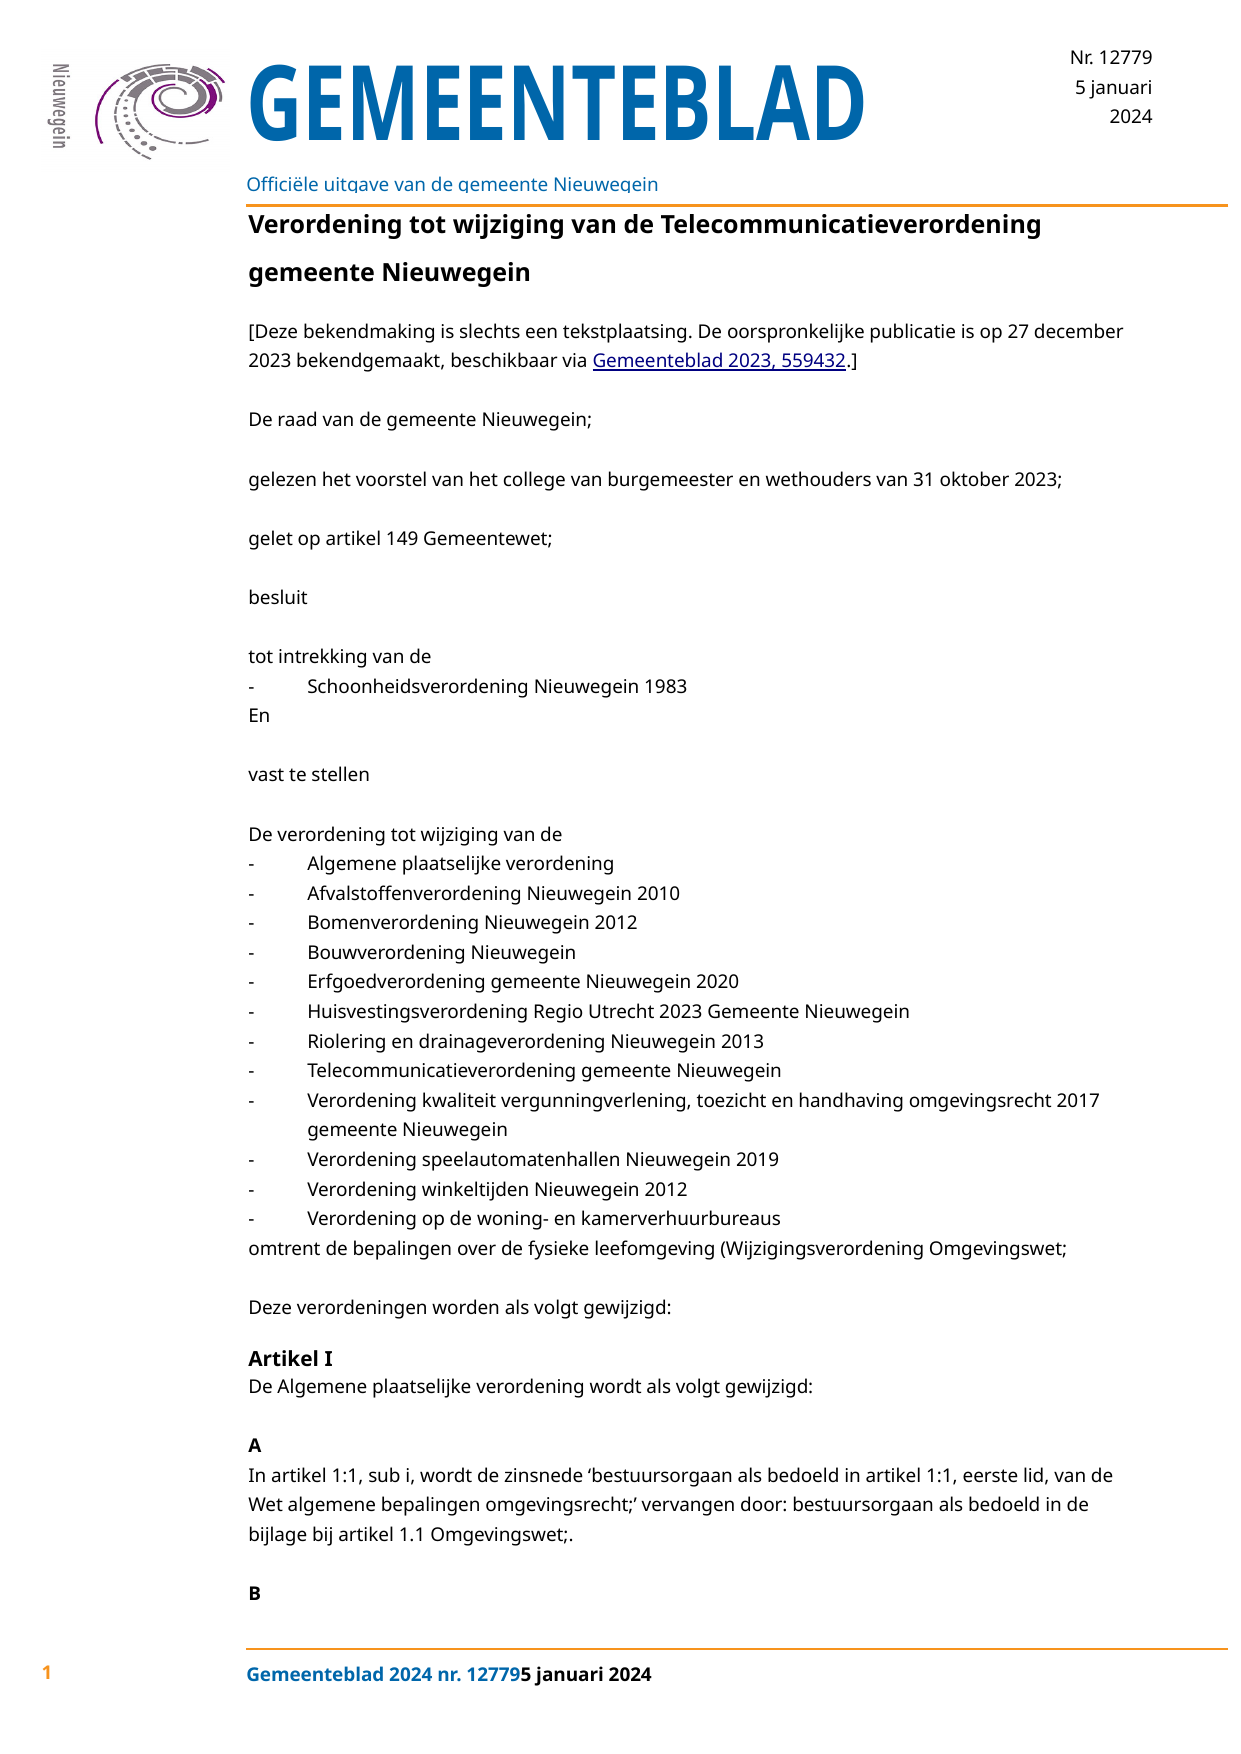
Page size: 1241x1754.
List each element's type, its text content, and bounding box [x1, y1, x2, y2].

list Huisvestingsverordening Regio Utrecht 2023 Gemeente Nieuwegein [248, 998, 1152, 1024]
list Afvalstoffenverordening Nieuwegein 2010 [248, 880, 1152, 906]
text De Algemene plaatselijke verordening wordt als volgt gewijzigd: [248, 1373, 1152, 1399]
list Verordening speelautomatenhallen Nieuwegein 2019 [248, 1146, 1152, 1172]
text vast te stellen [248, 762, 1152, 787]
text besluit [248, 584, 1152, 610]
list Riolering en drainageverordening Nieuwegein 2013 [248, 1028, 1152, 1054]
list Verordening kwaliteit vergunningverlening, toezicht en handhaving omgevingsrecht 2017 gemeente Nieuwegein [248, 1087, 1152, 1142]
text gelet op artikel 149 Gemeentewet; [248, 525, 1152, 551]
text [Deze bekendmaking is slechts een tekstplaatsing. De oorspronkelijke publicatie is op 27 december 2023 bekendgemaakt, beschikbaar via Gemeenteblad 2023, 559432.] [248, 318, 1152, 373]
list Algemene plaatselijke verordening [248, 850, 1152, 876]
text A [248, 1432, 1152, 1458]
list Bouwverordening Nieuwegein [248, 939, 1152, 965]
text omtrent de bepalingen over de fysieke leefomgeving (Wijzigingsverordening Omgevingswet; [248, 1235, 1152, 1261]
list Schoonheidsverordening Nieuwegein 1983 [248, 673, 1152, 699]
text gelezen het voorstel van het college van burgemeester en wethouders van 31 oktober 2023; [248, 466, 1152, 492]
text De raad van de gemeente Nieuwegein; [248, 407, 1152, 432]
text Artikel I [248, 1344, 1152, 1373]
text De verordening tot wijziging van de [248, 821, 1152, 847]
list Verordening winkeltijden Nieuwegein 2012 [248, 1176, 1152, 1202]
text En [248, 702, 1152, 728]
picture [41, 47, 231, 172]
text In artikel 1:1, sub i, wordt de zinsnede ‘bestuursorgaan als bedoeld in artikel 1:1, eerste lid, van de Wet algemene bepalingen omgevingsrecht;’ vervangen door: bestuursorgaan als bedoeld in de bijlage bij artikel 1.1 Omgevingswet;. [248, 1462, 1152, 1547]
list Verordening op de woning- en kamerverhuurbureaus [248, 1205, 1152, 1231]
text Verordening tot wijziging van de Telecommunicatieverordening gemeente Nieuwegein [248, 207, 1152, 288]
list Erfgoedverordening gemeente Nieuwegein 2020 [248, 969, 1152, 994]
list Bomenverordening Nieuwegein 2012 [248, 909, 1152, 935]
list Telecommunicatieverordening gemeente Nieuwegein [248, 1057, 1152, 1083]
text B [248, 1580, 1152, 1606]
text Deze verordeningen worden als volgt gewijzigd: [248, 1294, 1152, 1320]
text tot intrekking van de [248, 643, 1152, 669]
